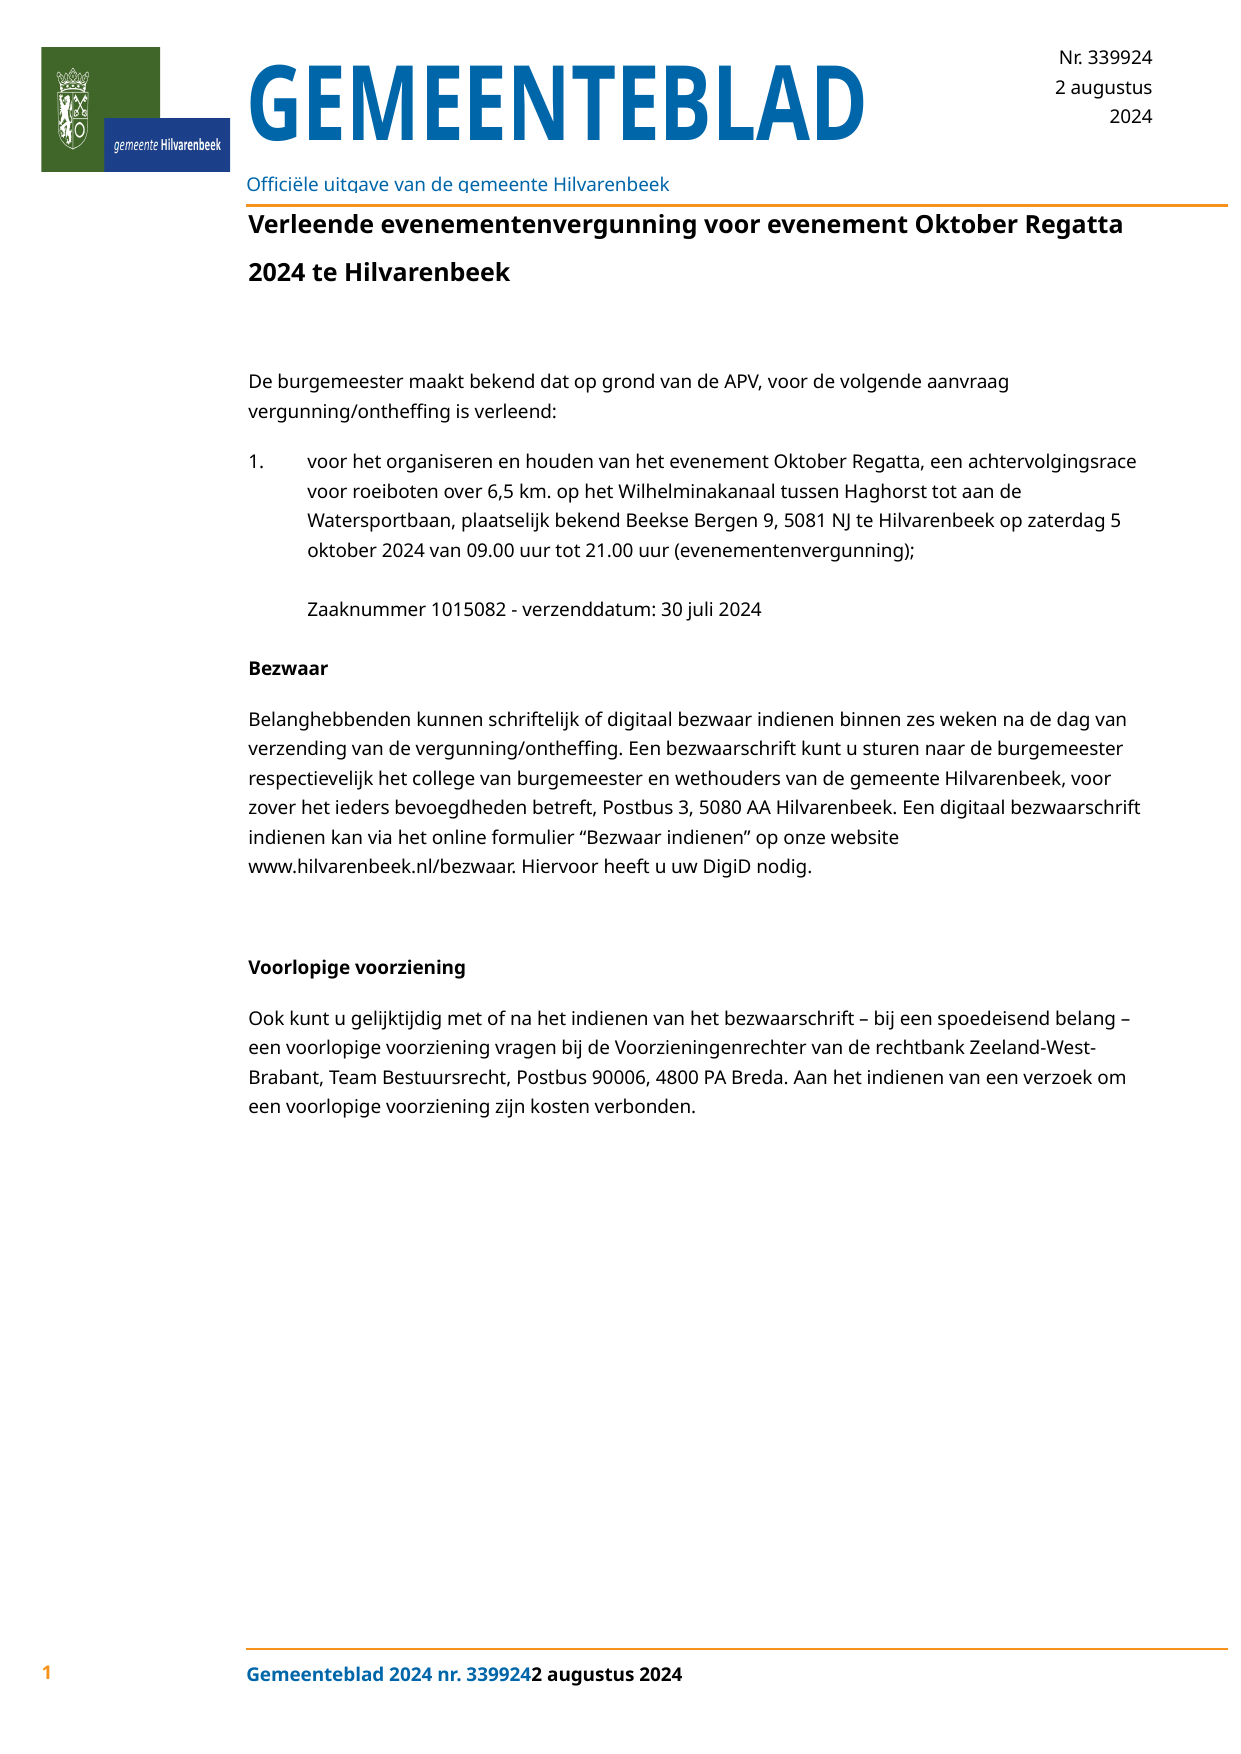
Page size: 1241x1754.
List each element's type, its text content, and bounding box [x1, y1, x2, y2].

list voor het organiseren en houden van het evenement Oktober Regatta, een achtervolgingsrace voor roeiboten over 6,5 km. op het Wilhelminakanaal tussen Haghorst tot aan de Watersportbaan, plaatselijk bekend Beekse Bergen 9, 5081 NJ te Hilvarenbeek op zaterdag 5 oktober 2024 van 09.00 uur tot 21.00 uur (evenementenvergunning); [248, 448, 1152, 563]
text Voorlopige voorziening [248, 954, 1152, 980]
text Verleende evenementenvergunning voor evenement Oktober Regatta 2024 te Hilvarenbeek [248, 207, 1152, 288]
text Belanghebbenden kunnen schriftelijk of digitaal bezwaar indienen binnen zes weken na de dag van verzending van de vergunning/ontheffing. Een bezwaarschrift kunt u sturen naar de burgemeester respectievelijk het college van burgemeester en wethouders van de gemeente Hilvarenbeek, voor zover het ieders bevoegdheden betreft, Postbus 3, 5080 AA Hilvarenbeek. Een digitaal bezwaarschrift indienen kan via het online formulier “Bezwaar indienen” op onze website www.hilvarenbeek.nl/bezwaar. Hiervoor heeft u uw DigiD nodig. [248, 706, 1152, 879]
list Zaaknummer 1015082 - verzenddatum: 30 juli 2024 [248, 596, 1152, 622]
text De burgemeester maakt bekend dat op grond van de APV, voor de volgende aanvraag vergunning/ontheffing is verleend: [248, 368, 1152, 424]
picture [41, 47, 231, 172]
text Bezwaar [248, 655, 1152, 681]
text Ook kunt u gelijktijdig met of na het indienen van het bezwaarschrift – bij een spoedeisend belang – een voorlopige voorziening vragen bij de Voorzieningenrechter van de rechtbank Zeeland-West-Brabant, Team Bestuursrecht, Postbus 90006, 4800 PA Breda. Aan het indienen van een verzoek om een voorlopige voorziening zijn kosten verbonden. [248, 1005, 1152, 1119]
